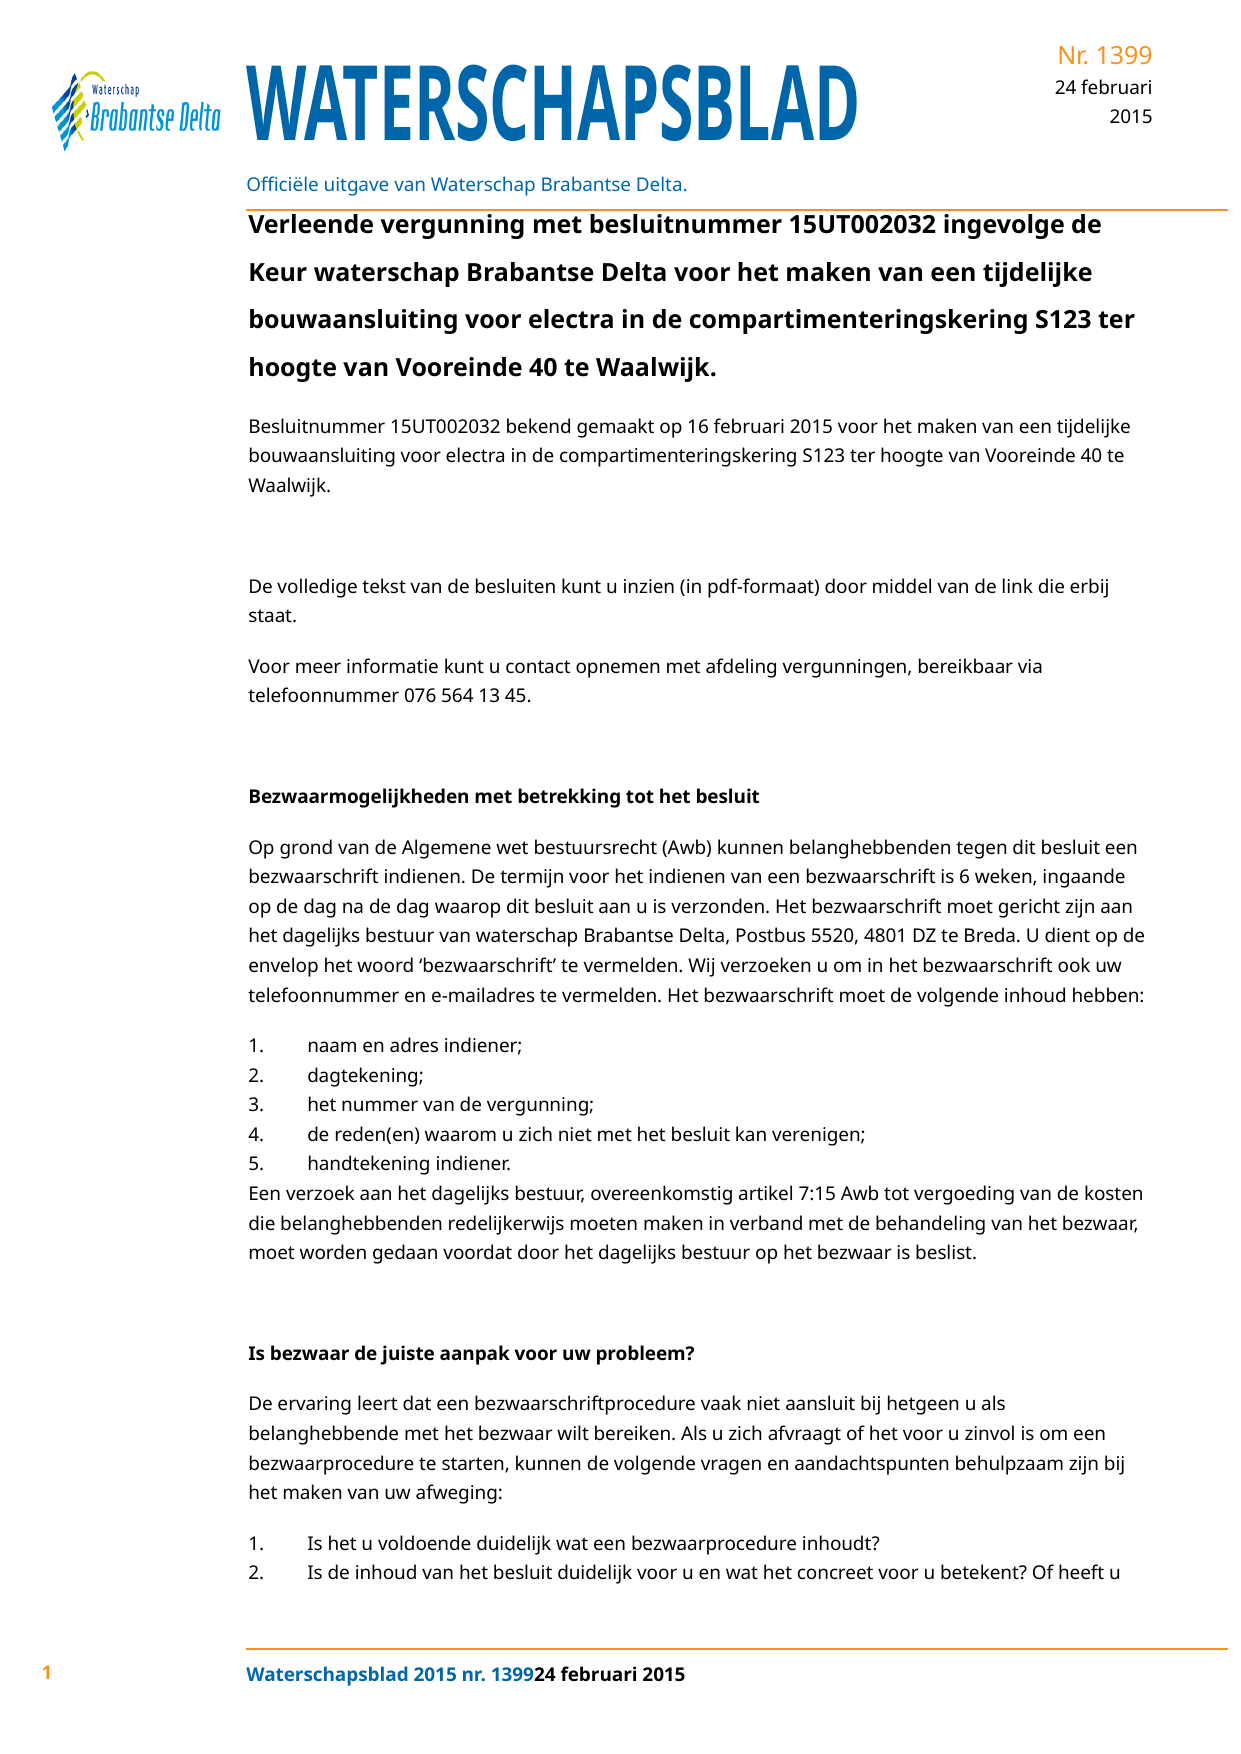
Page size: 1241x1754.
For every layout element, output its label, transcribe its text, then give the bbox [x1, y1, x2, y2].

list naam en adres indiener; [248, 1032, 1152, 1058]
text Op grond van de Algemene wet bestuursrecht (Awb) kunnen belanghebbenden tegen dit besluit een bezwaarschrift indienen. De termijn voor het indienen van een bezwaarschrift is 6 weken, ingaande op de dag na de dag waarop dit besluit aan u is verzonden. Het bezwaarschrift moet gericht zijn aan het dagelijks bestuur van waterschap Brabantse Delta, Postbus 5520, 4801 DZ te Breda. U dient op de envelop het woord ‘bezwaarschrift’ te vermelden. Wij verzoeken u om in het bezwaarschrift ook uw telefoonnummer en e‑mailadres te vermelden. Het bezwaarschrift moet de volgende inhoud hebben: [248, 834, 1152, 1008]
list dagtekening; [248, 1062, 1152, 1088]
text Een verzoek aan het dagelijks bestuur, overeenkomstig artikel 7:15 Awb tot vergoeding van de kosten die belanghebbenden redelijkerwijs moeten maken in verband met de behandeling van het bezwaar, moet worden gedaan voordat door het dagelijks bestuur op het bezwaar is beslist. [248, 1180, 1152, 1265]
text Voor meer informatie kunt u contact opnemen met afdeling vergunningen, bereikbaar via telefoonnummer 076 564 13 45. [248, 653, 1152, 708]
text Besluitnummer 15UT002032 bekend gemaakt op 16 februari 2015 voor het maken van een tijdelijke bouwaansluiting voor electra in de compartimenteringskering S123 ter hoogte van Vooreinde 40 te Waalwijk. [248, 413, 1152, 498]
text Bezwaarmogelijkheden met betrekking tot het besluit [248, 783, 1152, 809]
text Verleende vergunning met besluitnummer 15UT002032 ingevolge de Keur waterschap Brabantse Delta voor het maken van een tijdelijke bouwaansluiting voor electra in de compartimenteringskering S123 ter hoogte van Vooreinde 40 te Waalwijk. [248, 211, 1152, 384]
text De volledige tekst van de besluiten kunt u inzien (in pdf-formaat) door middel van de link die erbij staat. [248, 573, 1152, 628]
list Is het u voldoende duidelijk wat een bezwaarprocedure inhoudt? [248, 1530, 1152, 1556]
picture [41, 47, 231, 172]
list Is de inhoud van het besluit duidelijk voor u en wat het concreet voor u betekent? Of heeft u [248, 1559, 1152, 1585]
list het nummer van de vergunning; [248, 1091, 1152, 1117]
text De ervaring leert dat een bezwaarschriftprocedure vaak niet aansluit bij hetgeen u als belanghebbende met het bezwaar wilt bereiken. Als u zich afvraagt of het voor u zinvol is om een bezwaarprocedure te starten, kunnen de volgende vragen en aandachtspunten behulpzaam zijn bij het maken van uw afweging: [248, 1391, 1152, 1505]
list handtekening indiener. [248, 1151, 1152, 1176]
text Is bezwaar de juiste aanpak voor uw probleem? [248, 1340, 1152, 1366]
list de reden(en) waarom u zich niet met het besluit kan verenigen; [248, 1121, 1152, 1147]
